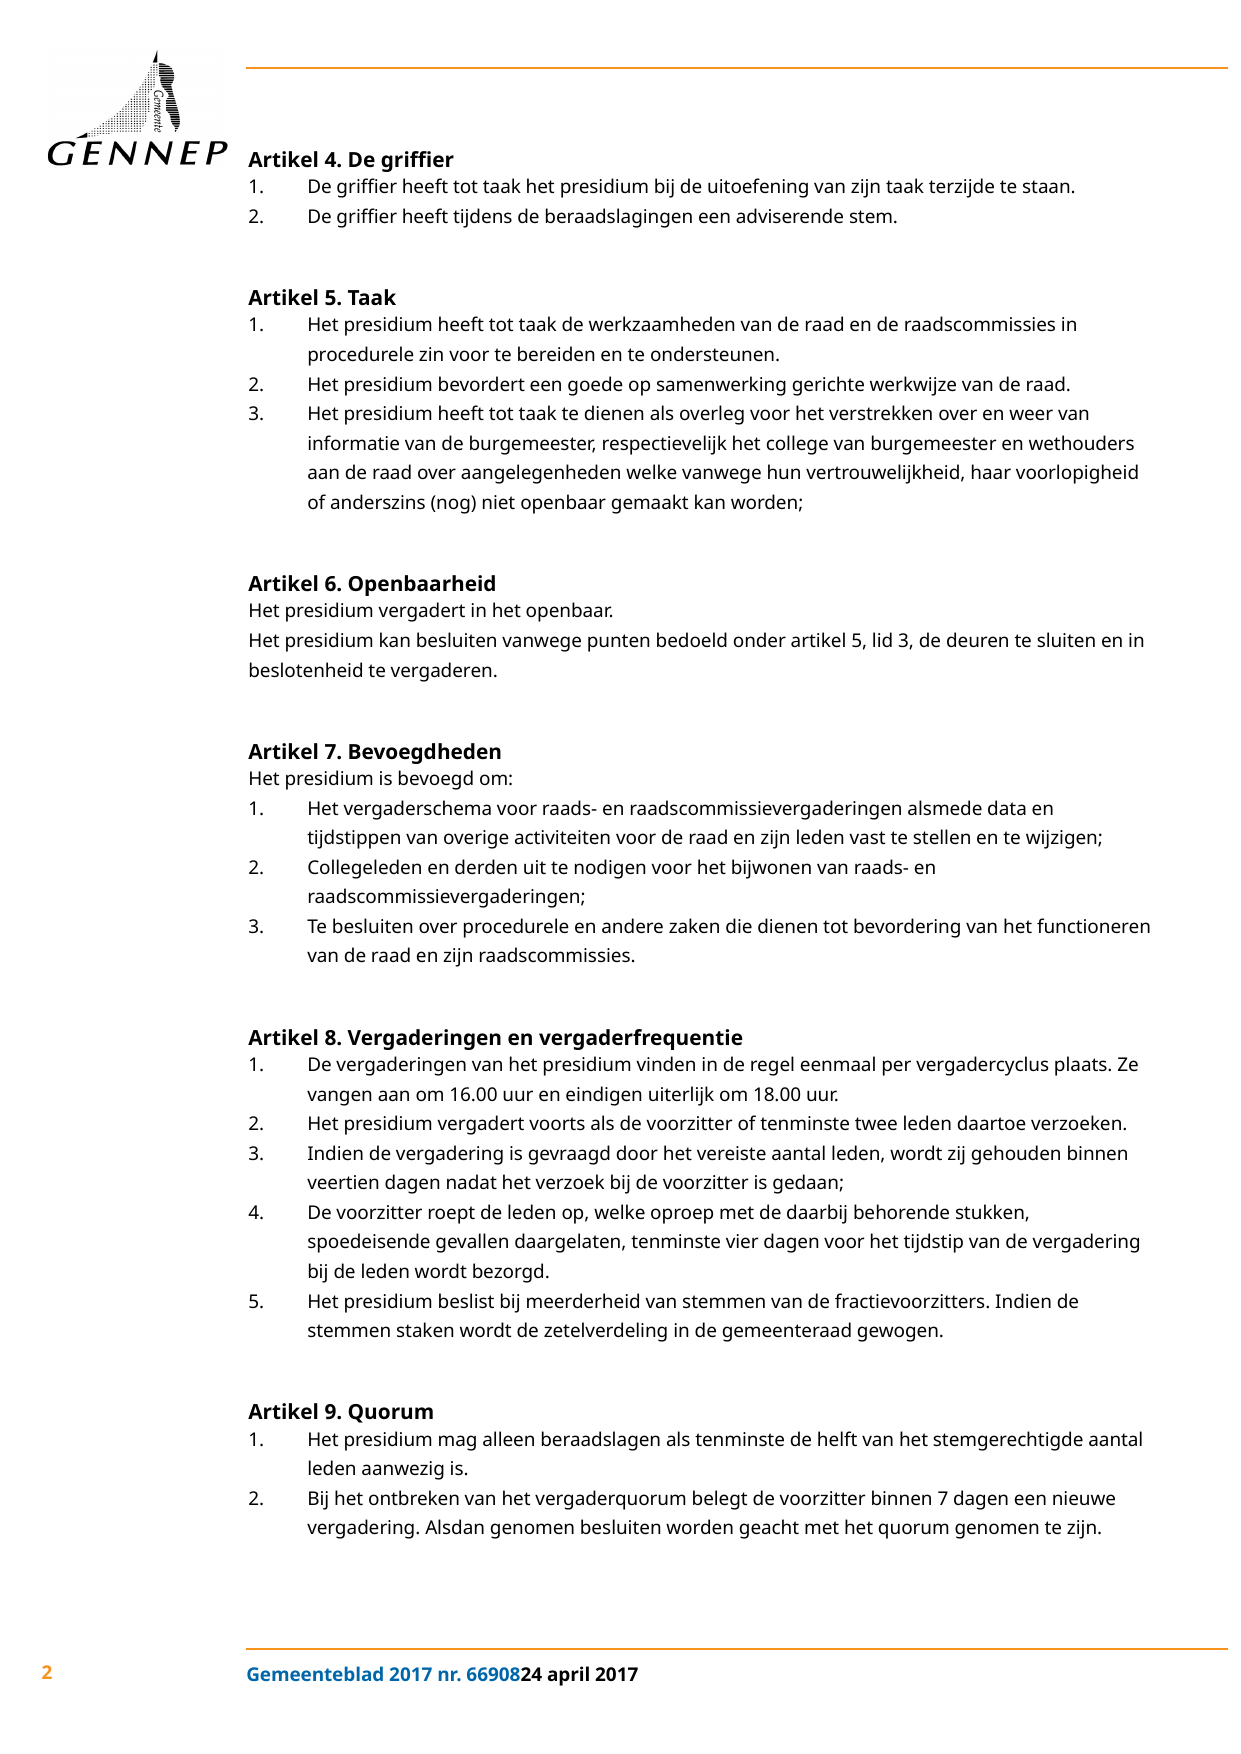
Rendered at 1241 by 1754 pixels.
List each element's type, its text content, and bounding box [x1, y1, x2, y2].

list Het presidium heeft tot taak de werkzaamheden van de raad en de raadscommissies in procedurele zin voor te bereiden en te ondersteunen. [248, 312, 1152, 367]
text Artikel 6. Openbaarheid [248, 569, 1152, 598]
text Artikel 8. Vergaderingen en vergaderfrequentie [248, 1023, 1152, 1051]
text Het presidium vergadert in het openbaar. [248, 598, 1152, 623]
list Het vergaderschema voor raads- en raadscommissievergaderingen alsmede data en tijdstippen van overige activiteiten voor de raad en zijn leden vast te stellen en te wijzigen; [248, 795, 1152, 850]
list Collegeleden en derden uit te nodigen voor het bijwonen van raads- en raadscommissievergaderingen; [248, 854, 1152, 909]
list Het presidium beslist bij meerderheid van stemmen van de fractievoorzitters. Indien de stemmen staken wordt de zetelverdeling in de gemeenteraad gewogen. [248, 1288, 1152, 1343]
list Te besluiten over procedurele en andere zaken die dienen tot bevordering van het functioneren van de raad en zijn raadscommissies. [248, 913, 1152, 968]
text Artikel 7. Bevoegdheden [248, 737, 1152, 765]
text Artikel 4. De griffier [248, 145, 1152, 174]
picture [41, 47, 231, 172]
text Het presidium is bevoegd om: [248, 765, 1152, 791]
list De voorzitter roept de leden op, welke oproep met de daarbij behorende stukken, spoedeisende gevallen daargelaten, tenminste vier dagen voor het tijdstip van de vergadering bij de leden wordt bezorgd. [248, 1199, 1152, 1284]
list De griffier heeft tijdens de beraadslagingen een adviserende stem. [248, 203, 1152, 229]
text Artikel 9. Quorum [248, 1397, 1152, 1426]
list Het presidium vergadert voorts als de voorzitter of tenminste twee leden daartoe verzoeken. [248, 1110, 1152, 1136]
text Het presidium kan besluiten vanwege punten bedoeld onder artikel 5, lid 3, de deuren te sluiten en in beslotenheid te vergaderen. [248, 627, 1152, 682]
list Het presidium heeft tot taak te dienen als overleg voor het verstrekken over en weer van informatie van de burgemeester, respectievelijk het college van burgemeester en wethouders aan de raad over aangelegenheden welke vanwege hun vertrouwelijkheid, haar voorlopigheid of anderszins (nog) niet openbaar gemaakt kan worden; [248, 400, 1152, 515]
list De griffier heeft tot taak het presidium bij de uitoefening van zijn taak terzijde te staan. [248, 174, 1152, 199]
text Artikel 5. Taak [248, 283, 1152, 312]
list Het presidium bevordert een goede op samenwerking gerichte werkwijze van de raad. [248, 371, 1152, 397]
list Indien de vergadering is gevraagd door het vereiste aantal leden, wordt zij gehouden binnen veertien dagen nadat het verzoek bij de voorzitter is gedaan; [248, 1140, 1152, 1195]
list Bij het ontbreken van het vergaderquorum belegt de voorzitter binnen 7 dagen een nieuwe vergadering. Alsdan genomen besluiten worden geacht met het quorum genomen te zijn. [248, 1485, 1152, 1540]
list Het presidium mag alleen beraadslagen als tenminste de helft van het stemgerechtigde aantal leden aanwezig is. [248, 1426, 1152, 1481]
list De vergaderingen van het presidium vinden in de regel eenmaal per vergadercyclus plaats. Ze vangen aan om 16.00 uur en eindigen uiterlijk om 18.00 uur. [248, 1051, 1152, 1106]
